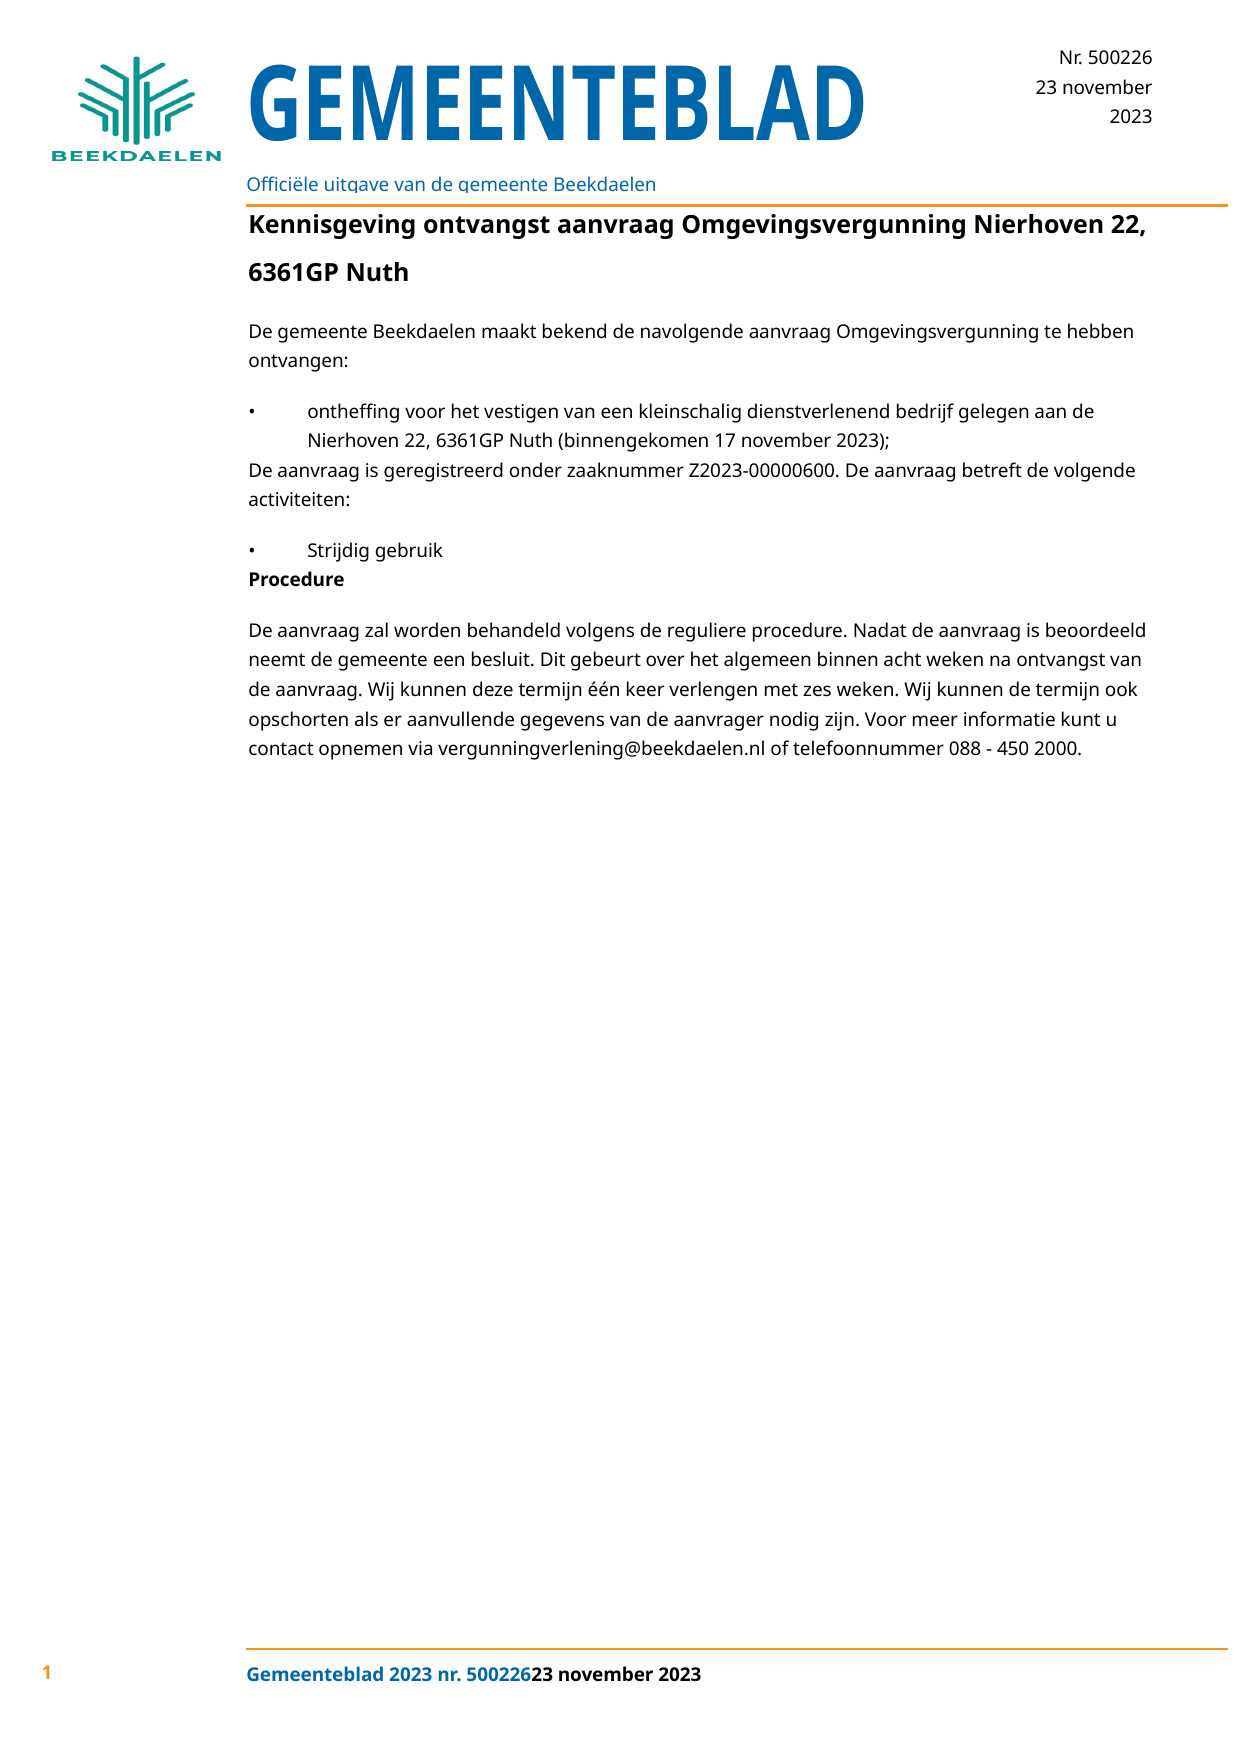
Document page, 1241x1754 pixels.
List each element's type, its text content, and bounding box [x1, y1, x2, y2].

text De aanvraag zal worden behandeld volgens de reguliere procedure. Nadat de aanvraag is beoordeeld neemt de gemeente een besluit. Dit gebeurt over het algemeen binnen acht weken na ontvangst van de aanvraag. Wij kunnen deze termijn één keer verlengen met zes weken. Wij kunnen de termijn ook opschorten als er aanvullende gegevens van de aanvrager nodig zijn. Voor meer informatie kunt u contact opnemen via vergunningverlening@beekdaelen.nl of telefoonnummer 088 - 450 2000. [248, 617, 1152, 761]
picture [41, 47, 231, 172]
list Strijdig gebruik [248, 537, 1152, 563]
list ontheffing voor het vestigen van een kleinschalig dienstverlenend bedrijf gelegen aan de Nierhoven 22, 6361GP Nuth (binnengekomen 17 november 2023); [248, 398, 1152, 453]
text Kennisgeving ontvangst aanvraag Omgevingsvergunning Nierhoven 22, 6361GP Nuth [248, 207, 1152, 288]
text Procedure [248, 567, 1152, 592]
text De gemeente Beekdaelen maakt bekend de navolgende aanvraag Omgevingsvergunning te hebben ontvangen: [248, 318, 1152, 373]
text De aanvraag is geregistreerd onder zaaknummer Z2023-00000600. De aanvraag betreft de volgende activiteiten: [248, 457, 1152, 512]
